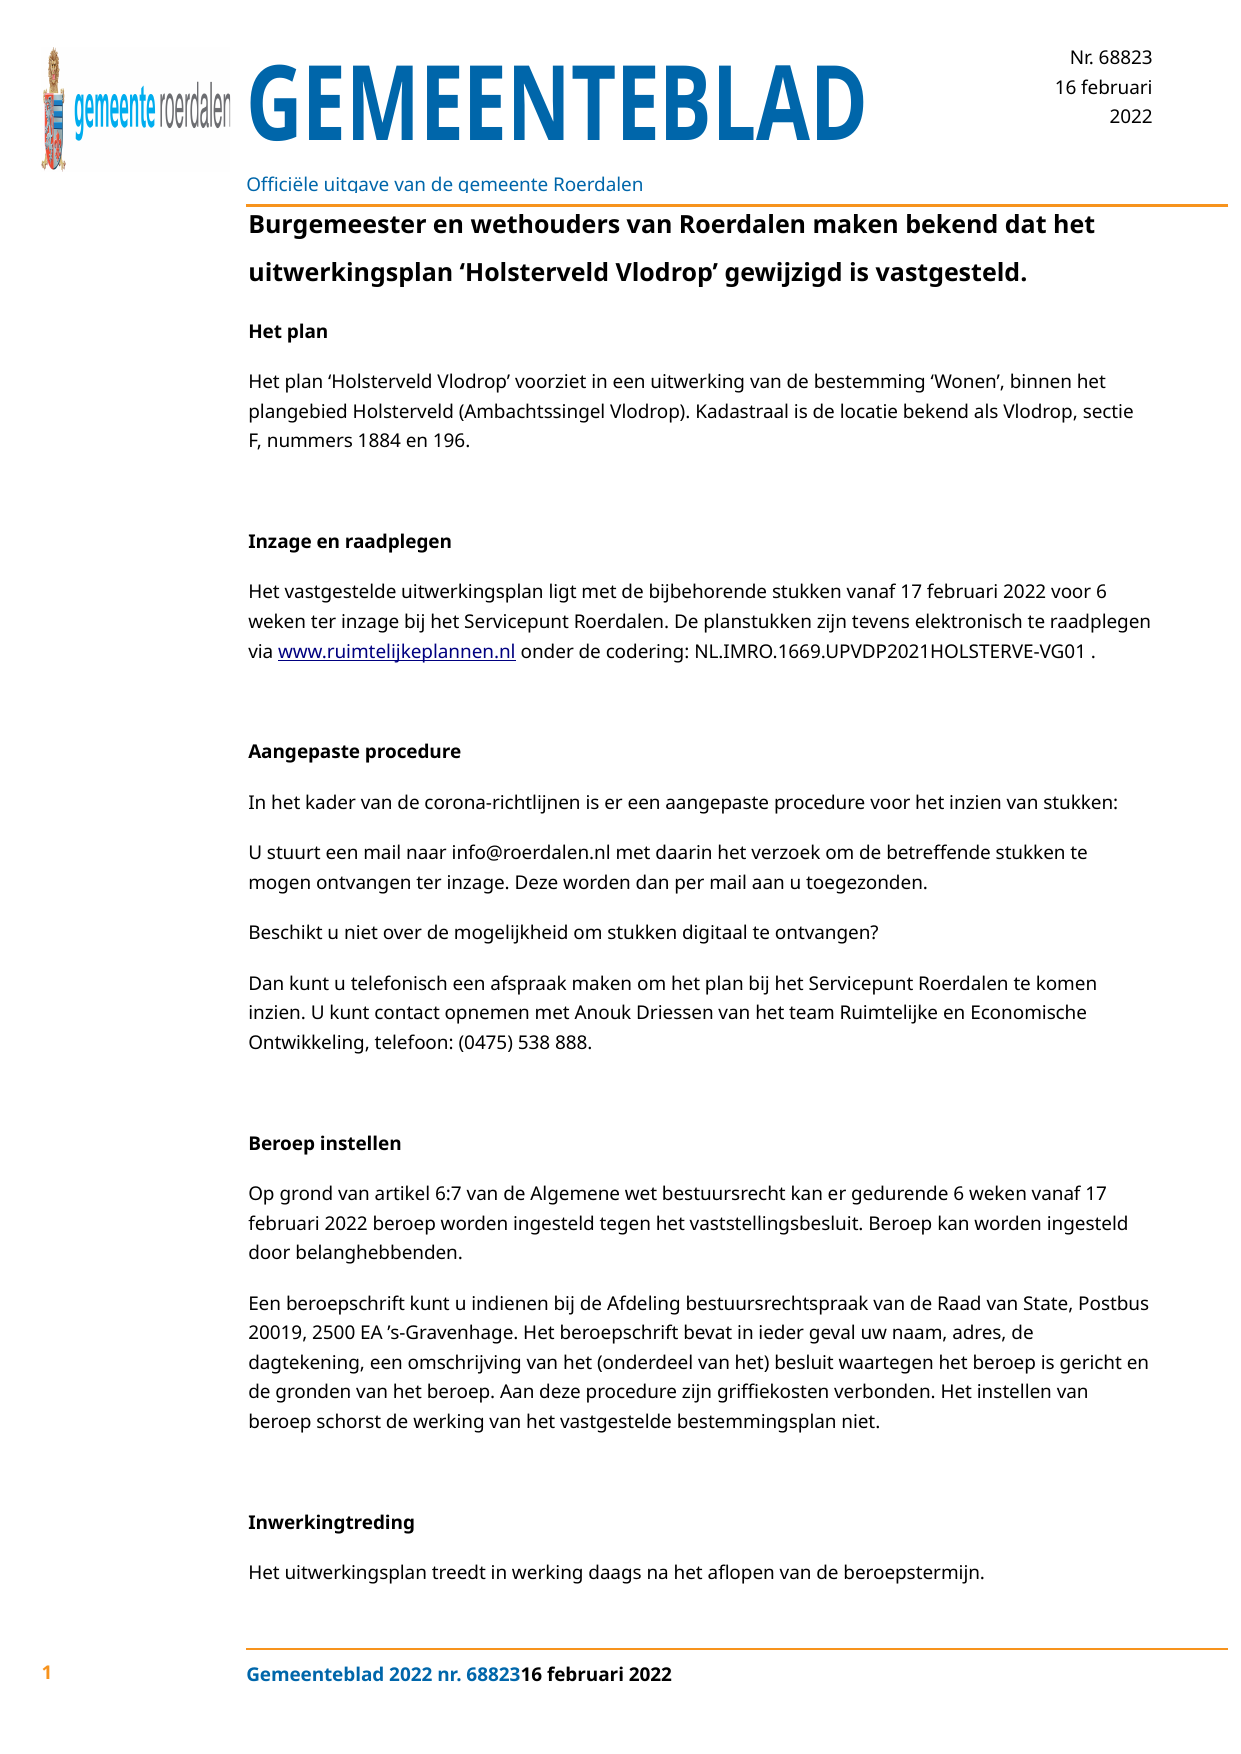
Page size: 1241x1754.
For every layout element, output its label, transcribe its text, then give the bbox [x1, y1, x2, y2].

text Beroep instellen [248, 1130, 1152, 1156]
text Inzage en raadplegen [248, 528, 1152, 554]
text U stuurt een mail naar info@roerdalen.nl met daarin het verzoek om de betreffende stukken te mogen ontvangen ter inzage. Deze worden dan per mail aan u toegezonden. [248, 839, 1152, 895]
text Het plan ‘Holsterveld Vlodrop’ voorziet in een uitwerking van de bestemming ‘Wonen’, binnen het plangebied Holsterveld (Ambachtssingel Vlodrop). Kadastraal is de locatie bekend als Vlodrop, sectie F, nummers 1884 en 196. [248, 368, 1152, 453]
text Aangepaste procedure [248, 739, 1152, 764]
text Beschikt u niet over de mogelijkheid om stukken digitaal te ontvangen? [248, 919, 1152, 945]
text In het kader van de corona-richtlijnen is er een aangepaste procedure voor het inzien van stukken: [248, 789, 1152, 815]
text Het uitwerkingsplan treedt in werking daags na het aflopen van de beroepstermijn. [248, 1559, 1152, 1585]
text Een beroepschrift kunt u indienen bij de Afdeling bestuursrechtspraak van de Raad van State, Postbus 20019, 2500 EA ’s-Gravenhage. Het beroepschrift bevat in ieder geval uw naam, adres, de dagtekening, een omschrijving van het (onderdeel van het) besluit waartegen het beroep is gericht en de gronden van het beroep. Aan deze procedure zijn griffiekosten verbonden. Het instellen van beroep schorst de werking van het vastgestelde bestemmingsplan niet. [248, 1290, 1152, 1434]
text Inwerkingtreding [248, 1509, 1152, 1535]
text Het vastgestelde uitwerkingsplan ligt met de bijbehorende stukken vanaf 17 februari 2022 voor 6 weken ter inzage bij het Servicepunt Roerdalen. De planstukken zijn tevens elektronisch te raadplegen via www.ruimtelijkeplannen.nl onder de codering: NL.IMRO.1669.UPVDP2021HOLSTERVE-VG01 . [248, 579, 1152, 664]
text Dan kunt u telefonisch een afspraak maken om het plan bij het Servicepunt Roerdalen te komen inzien. U kunt contact opnemen met Anouk Driessen van het team Ruimtelijke en Economische Ontwikkeling, telefoon: (0475) 538 888. [248, 970, 1152, 1055]
text Het plan [248, 318, 1152, 344]
picture [41, 47, 231, 172]
text Op grond van artikel 6:7 van de Algemene wet bestuursrecht kan er gedurende 6 weken vanaf 17 februari 2022 beroep worden ingesteld tegen het vaststellingsbesluit. Beroep kan worden ingesteld door belanghebbenden. [248, 1180, 1152, 1265]
text Burgemeester en wethouders van Roerdalen maken bekend dat het uitwerkingsplan ‘Holsterveld Vlodrop’ gewijzigd is vastgesteld. [248, 207, 1152, 288]
